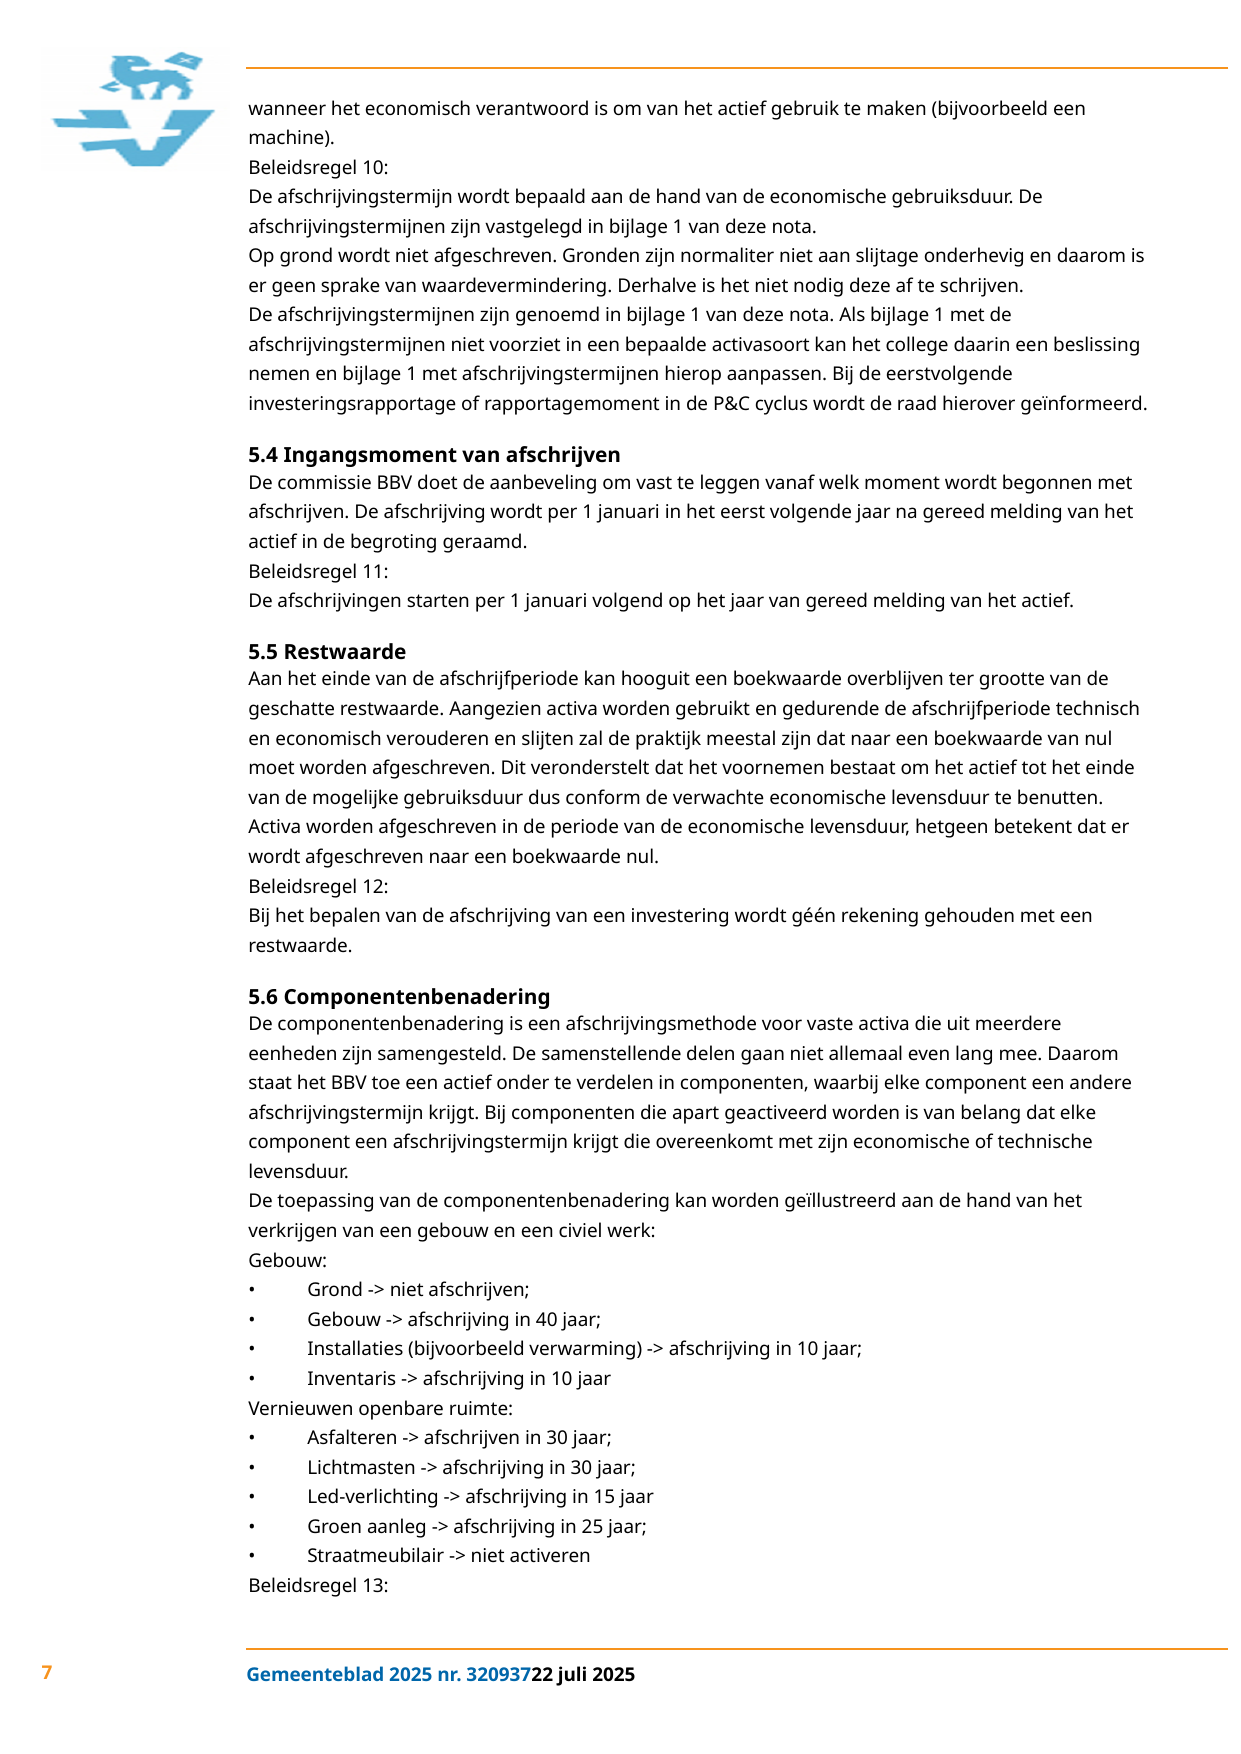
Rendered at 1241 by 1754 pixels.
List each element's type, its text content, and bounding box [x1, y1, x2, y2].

text Gebouw: [248, 1247, 1152, 1273]
text De commissie BBV doet de aanbeveling om vast te leggen vanaf welk moment wordt begonnen met [248, 469, 1152, 495]
picture [41, 47, 231, 172]
text De afschrijvingstermijnen zijn genoemd in bijlage 1 van deze nota. Als bijlage 1 met de afschrijvingstermijnen niet voorziet in een bepaalde activasoort kan het college daarin een beslissing nemen en bijlage 1 met afschrijvingstermijnen hierop aanpassen. Bij de eerstvolgende investeringsrapportage of rapportagemoment in de P&C cyclus wordt de raad hierover geïnformeerd. [248, 301, 1152, 416]
list Lichtmasten -> afschrijving in 30 jaar; [248, 1454, 1152, 1480]
text wanneer het economisch verantwoord is om van het actief gebruik te maken (bijvoorbeeld een machine). [248, 95, 1152, 150]
text De toepassing van de componentenbenadering kan worden geïllustreerd aan de hand van het verkrijgen van een gebouw en een civiel werk: [248, 1188, 1152, 1243]
list Inventaris -> afschrijving in 10 jaar [248, 1365, 1152, 1391]
list Grond -> niet afschrijven; [248, 1276, 1152, 1302]
table_header Beleidsregel 11: De afschrijvingen starten per 1 januari volgend op het jaar van gereed melding van het actief. [248, 558, 1152, 613]
list Installaties (bijvoorbeeld verwarming) -> afschrijving in 10 jaar; [248, 1336, 1152, 1361]
text Aan het einde van de afschrijfperiode kan hooguit een boekwaarde overblijven ter grootte van de geschatte restwaarde. Aangezien activa worden gebruikt en gedurende de afschrijfperiode technisch en economisch verouderen en slijten zal de praktijk meestal zijn dat naar een boekwaarde van nul moet worden afgeschreven. Dit veronderstelt dat het voornemen bestaat om het actief tot het einde van de mogelijke gebruiksduur dus conform de verwachte economische levensduur te benutten. Activa worden afgeschreven in de periode van de economische levensduur, hetgeen betekent dat er wordt afgeschreven naar een boekwaarde nul. [248, 666, 1152, 869]
table_header Beleidsregel 10: De afschrijvingstermijn wordt bepaald aan de hand van de economische gebruiksduur. De afschrijvingstermijnen zijn vastgelegd in bijlage 1 van deze nota. [248, 154, 1152, 239]
text afschrijven. De afschrijving wordt per 1 januari in het eerst volgende jaar na gereed melding van het actief in de begroting geraamd. [248, 498, 1152, 554]
list Groen aanleg -> afschrijving in 25 jaar; [248, 1513, 1152, 1539]
text 5.6 Componentenbenadering [248, 982, 1152, 1010]
table_header Beleidsregel 13: [248, 1573, 1152, 1598]
text 5.5 Restwaarde [248, 637, 1152, 666]
text Vernieuwen openbare ruimte: [248, 1395, 1152, 1421]
list Gebouw -> afschrijving in 40 jaar; [248, 1306, 1152, 1332]
text 5.4 Ingangsmoment van afschrijven [248, 441, 1152, 469]
list Straatmeubilair -> niet activeren [248, 1543, 1152, 1568]
list Led-verlichting -> afschrijving in 15 jaar [248, 1483, 1152, 1509]
table_header Beleidsregel 12: Bij het bepalen van de afschrijving van een investering wordt géén rekening gehouden met een restwaarde. [248, 873, 1152, 958]
text De componentenbenadering is een afschrijvingsmethode voor vaste activa die uit meerdere eenheden zijn samengesteld. De samenstellende delen gaan niet allemaal even lang mee. Daarom staat het BBV toe een actief onder te verdelen in componenten, waarbij elke component een andere afschrijvingstermijn krijgt. Bij componenten die apart geactiveerd worden is van belang dat elke component een afschrijvingstermijn krijgt die overeenkomt met zijn economische of technische levensduur. [248, 1010, 1152, 1184]
text Op grond wordt niet afgeschreven. Gronden zijn normaliter niet aan slijtage onderhevig en daarom is er geen sprake van waardevermindering. Derhalve is het niet nodig deze af te schrijven. [248, 242, 1152, 297]
list Asfalteren -> afschrijven in 30 jaar; [248, 1424, 1152, 1450]
